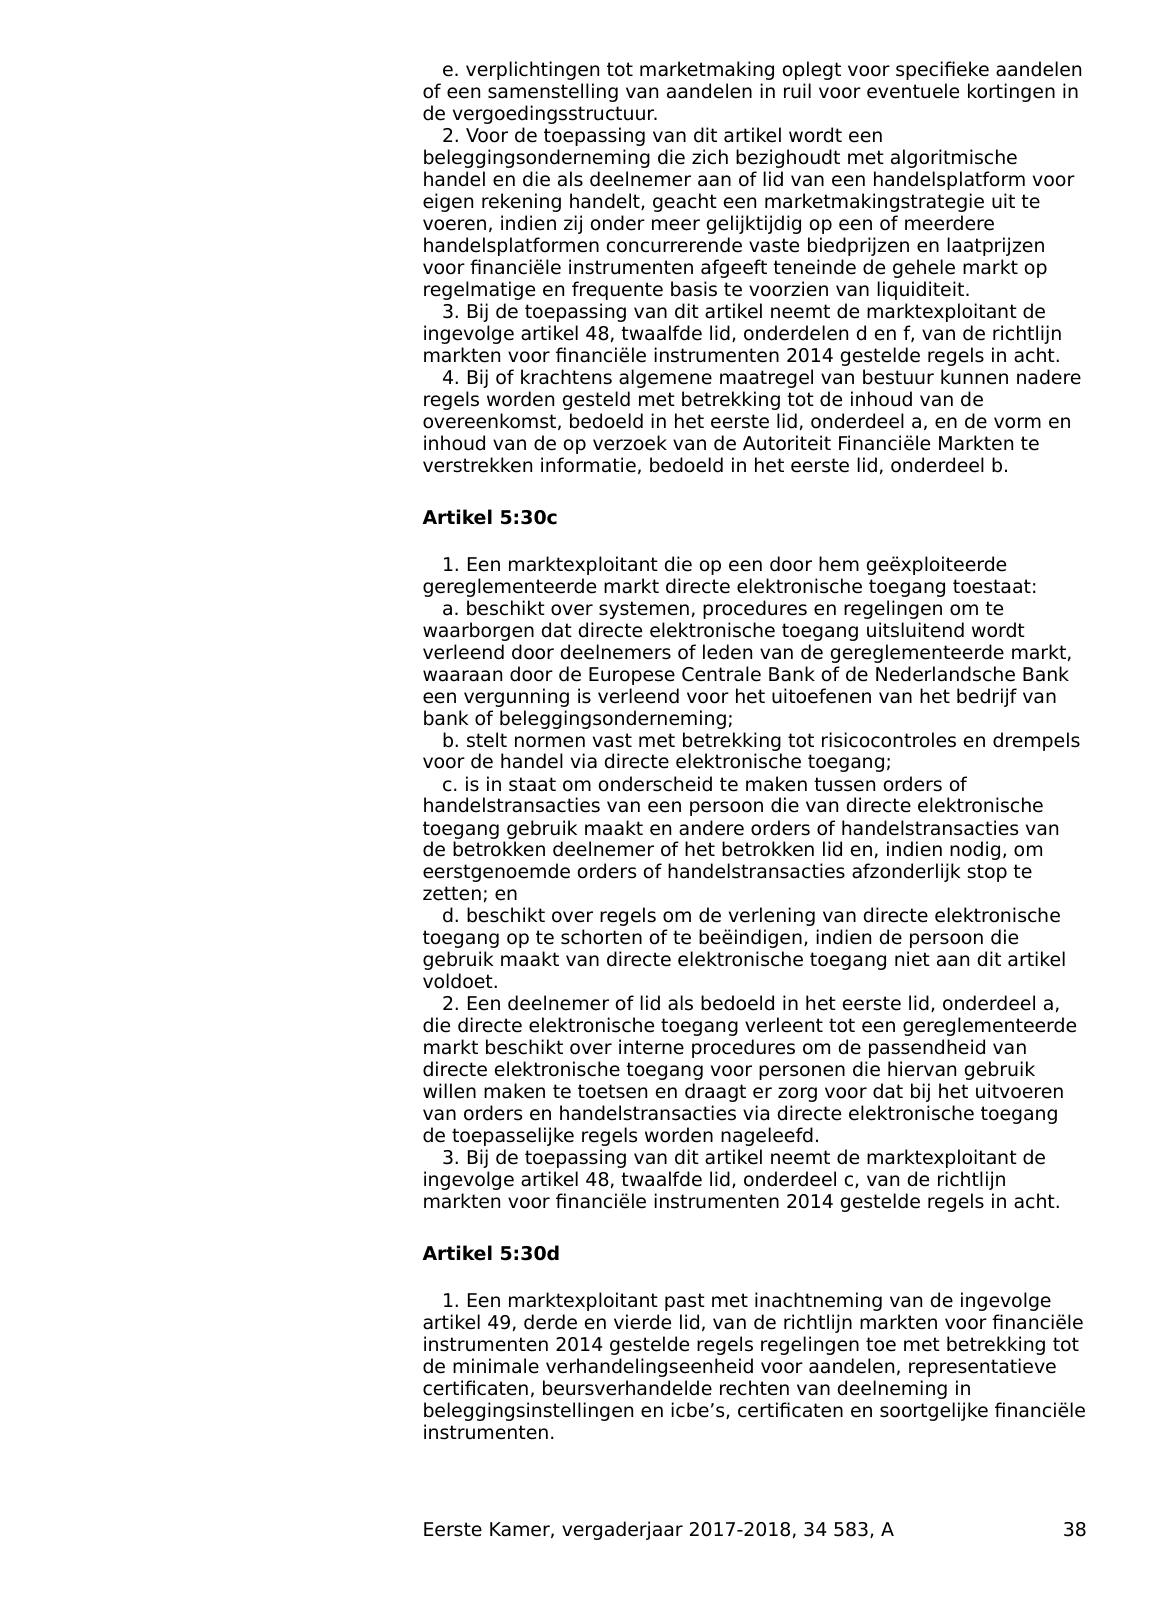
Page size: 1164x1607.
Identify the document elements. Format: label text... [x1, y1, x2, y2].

text 1. Een marktexploitant die op een door hem geëxploiteerde gereglementeerde markt directe elektronische toegang toestaat: [422, 554, 1087, 598]
text c. is in staat om onderscheid te maken tussen orders of handelstransacties van een persoon die van directe elektronische toegang gebruik maakt en andere orders of handelstransacties van de betrokken deelnemer of het betrokken lid en, indien nodig, om eerstgenoemde orders of handelstransacties afzonderlijk stop te zetten; en [422, 773, 1087, 905]
text 3. Bij de toepassing van dit artikel neemt de marktexploitant de ingevolge artikel 48, twaalfde lid, onderdelen d en f, van de richtlijn markten voor financiële instrumenten 2014 gestelde regels in acht. [422, 301, 1087, 367]
text e. verplichtingen tot marketmaking oplegt voor specifieke aandelen of een samenstelling van aandelen in ruil voor eventuele kortingen in de vergoedingsstructuur. [422, 59, 1087, 125]
text 3. Bij de toepassing van dit artikel neemt de marktexploitant de ingevolge artikel 48, twaalfde lid, onderdeel c, van de richtlijn markten voor financiële instrumenten 2014 gestelde regels in acht. [422, 1147, 1087, 1213]
subtitle Artikel 5:30c [422, 507, 1087, 529]
subtitle Artikel 5:30d [422, 1243, 1087, 1265]
text 1. Een marktexploitant past met inachtneming van de ingevolge artikel 49, derde en vierde lid, van de richtlijn markten voor financiële instrumenten 2014 gestelde regels regelingen toe met betrekking tot de minimale verhandelingseenheid voor aandelen, representatieve certificaten, beursverhandelde rechten van deelneming in beleggingsinstellingen en icbe’s, certificaten en soortgelijke financiële instrumenten. [422, 1290, 1087, 1444]
text 2. Een deelnemer of lid als bedoeld in het eerste lid, onderdeel a, die directe elektronische toegang verleent tot een gereglementeerde markt beschikt over interne procedures om de passendheid van directe elektronische toegang voor personen die hiervan gebruik willen maken te toetsen en draagt er zorg voor dat bij het uitvoeren van orders en handelstransacties via directe elektronische toegang de toepasselijke regels worden nageleefd. [422, 993, 1087, 1147]
text d. beschikt over regels om de verlening van directe elektronische toegang op te schorten of te beëindigen, indien de persoon die gebruik maakt van directe elektronische toegang niet aan dit artikel voldoet. [422, 905, 1087, 993]
text 4. Bij of krachtens algemene maatregel van bestuur kunnen nadere regels worden gesteld met betrekking tot de inhoud van de overeenkomst, bedoeld in het eerste lid, onderdeel a, en de vorm en inhoud van de op verzoek van de Autoriteit Financiële Markten te verstrekken informatie, bedoeld in het eerste lid, onderdeel b. [422, 367, 1087, 477]
text b. stelt normen vast met betrekking tot risicocontroles en drempels voor de handel via directe elektronische toegang; [422, 729, 1087, 773]
text 2. Voor de toepassing van dit artikel wordt een beleggingsonderneming die zich bezighoudt met algoritmische handel en die als deelnemer aan of lid van een handelsplatform voor eigen rekening handelt, geacht een marketmakingstrategie uit te voeren, indien zij onder meer gelijktijdig op een of meerdere handelsplatformen concurrerende vaste biedprijzen en laatprijzen voor financiële instrumenten afgeeft teneinde de gehele markt op regelmatige en frequente basis te voorzien van liquiditeit. [422, 125, 1087, 301]
text a. beschikt over systemen, procedures en regelingen om te waarborgen dat directe elektronische toegang uitsluitend wordt verleend door deelnemers of leden van de gereglementeerde markt, waaraan door de Europese Centrale Bank of de Nederlandsche Bank een vergunning is verleend voor het uitoefenen van het bedrijf van bank of beleggingsonderneming; [422, 598, 1087, 729]
